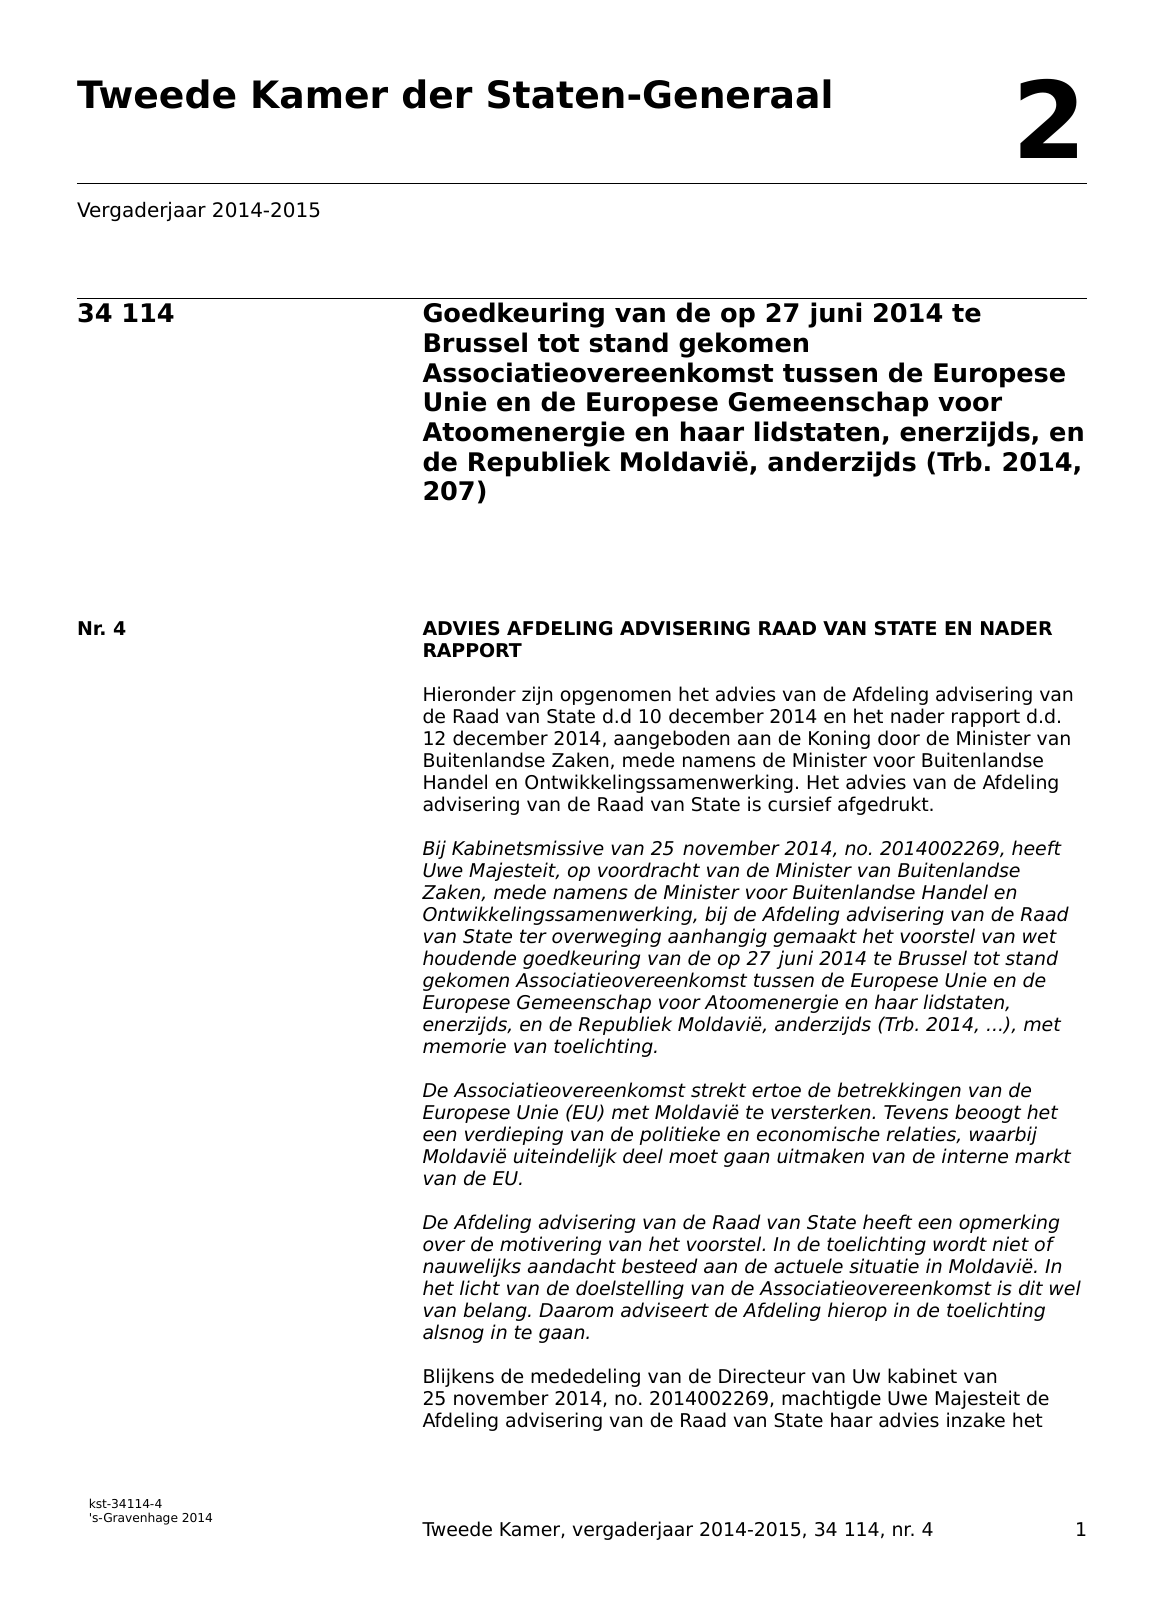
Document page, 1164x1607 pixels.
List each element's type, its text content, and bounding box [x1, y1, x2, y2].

subtitle 34 114 Goedkeuring van de op 27 juni 2014 te Brussel tot stand gekomen Associatieovereenkomst tussen de Europese Unie en de Europese Gemeenschap voor Atoomenergie en haar lidstaten, enerzijds, en de Republiek Moldavië, anderzijds (Trb. 2014, 207) [77, 299, 1087, 507]
text 's-Gravenhage 2014 [88, 1511, 323, 1525]
subtitle Nr. 4 ADVIES AFDELING ADVISERING RAAD VAN STATE EN NADER RAPPORT [77, 618, 1087, 662]
text Hieronder zijn opgenomen het advies van de Afdeling advisering van de Raad van State d.d 10 december 2014 en het nader rapport d.d. 12 december 2014, aangeboden aan de Koning door de Minister van Buitenlandse Zaken, mede namens de Minister voor Buitenlandse Handel en Ontwikkelingssamenwerking. Het advies van de Afdeling advisering van de Raad van State is cursief afgedrukt. [422, 684, 1087, 816]
table_cell Vergaderjaar 2014-2015 [77, 184, 1087, 298]
text Bij Kabinetsmissive van 25 november 2014, no. 2014002269, heeft Uwe Majesteit, op voordracht van de Minister van Buitenlandse Zaken, mede namens de Minister voor Buitenlandse Handel en Ontwikkelingssamenwerking, bij de Afdeling advisering van de Raad van State ter overweging aanhangig gemaakt het voorstel van wet houdende goedkeuring van de op 27 juni 2014 te Brussel tot stand gekomen Associatieovereenkomst tussen de Europese Unie en de Europese Gemeenschap voor Atoomenergie en haar lidstaten, enerzijds, en de Republiek Moldavië, anderzijds (Trb. 2014, ...), met memorie van toelichting. [422, 838, 1087, 1058]
text De Associatieovereenkomst strekt ertoe de betrekkingen van de Europese Unie (EU) met Moldavië te versterken. Tevens beoogt het een verdieping van de politieke en economische relaties, waarbij Moldavië uiteindelijk deel moet gaan uitmaken van de interne markt van de EU. [422, 1080, 1087, 1190]
text De Afdeling advisering van de Raad van State heeft een opmerking over de motivering van het voorstel. In de toelichting wordt niet of nauwelijks aandacht besteed aan de actuele situatie in Moldavië. In het licht van de doelstelling van de Associatieovereenkomst is dit wel van belang. Daarom adviseert de Afdeling hierop in de toelichting alsnog in te gaan. [422, 1212, 1087, 1344]
table_header 2 [886, 59, 1087, 183]
table_header Tweede Kamer der Staten-Generaal [77, 59, 886, 183]
text kst-34114-4 [88, 1497, 323, 1511]
text Blijkens de mededeling van de Directeur van Uw kabinet van 25 november 2014, no. 2014002269, machtigde Uwe Majesteit de Afdeling advisering van de Raad van State haar advies inzake het [422, 1366, 1087, 1432]
